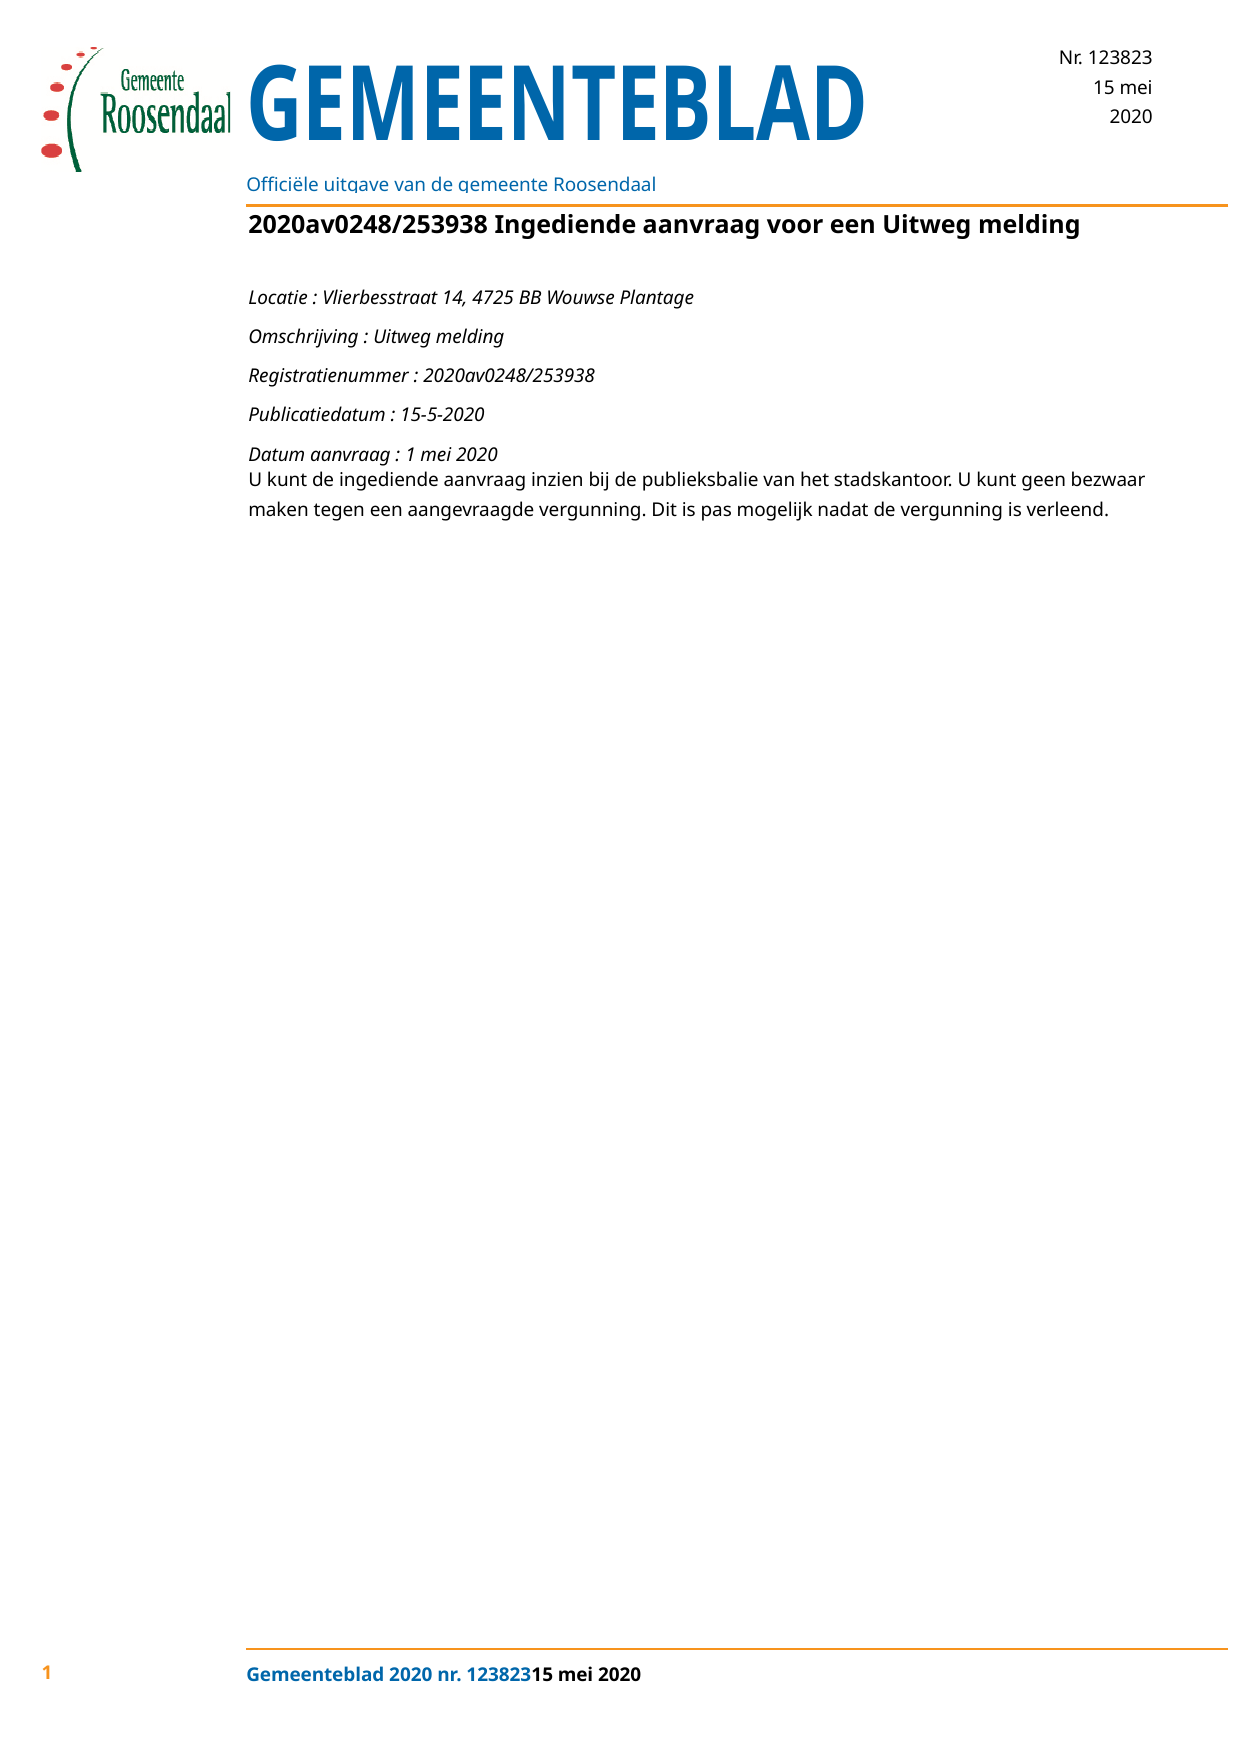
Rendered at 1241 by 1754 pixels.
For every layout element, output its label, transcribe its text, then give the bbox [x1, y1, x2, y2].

text Registratienummer : 2020av0248/253938 [248, 362, 1152, 388]
picture [41, 47, 231, 172]
text Omschrijving : Uitweg melding [248, 323, 1152, 349]
text Locatie : Vlierbesstraat 14, 4725 BB Wouwse Plantage [248, 284, 1152, 309]
text Datum aanvraag : 1 mei 2020 [248, 441, 1152, 467]
text U kunt de ingediende aanvraag inzien bij de publieksbalie van het stadskantoor. U kunt geen bezwaar maken tegen een aangevraagde vergunning. Dit is pas mogelijk nadat de vergunning is verleend. [248, 467, 1152, 522]
text 2020av0248/253938 Ingediende aanvraag voor een Uitweg melding [248, 207, 1152, 241]
text Publicatiedatum : 15-5-2020 [248, 402, 1152, 427]
